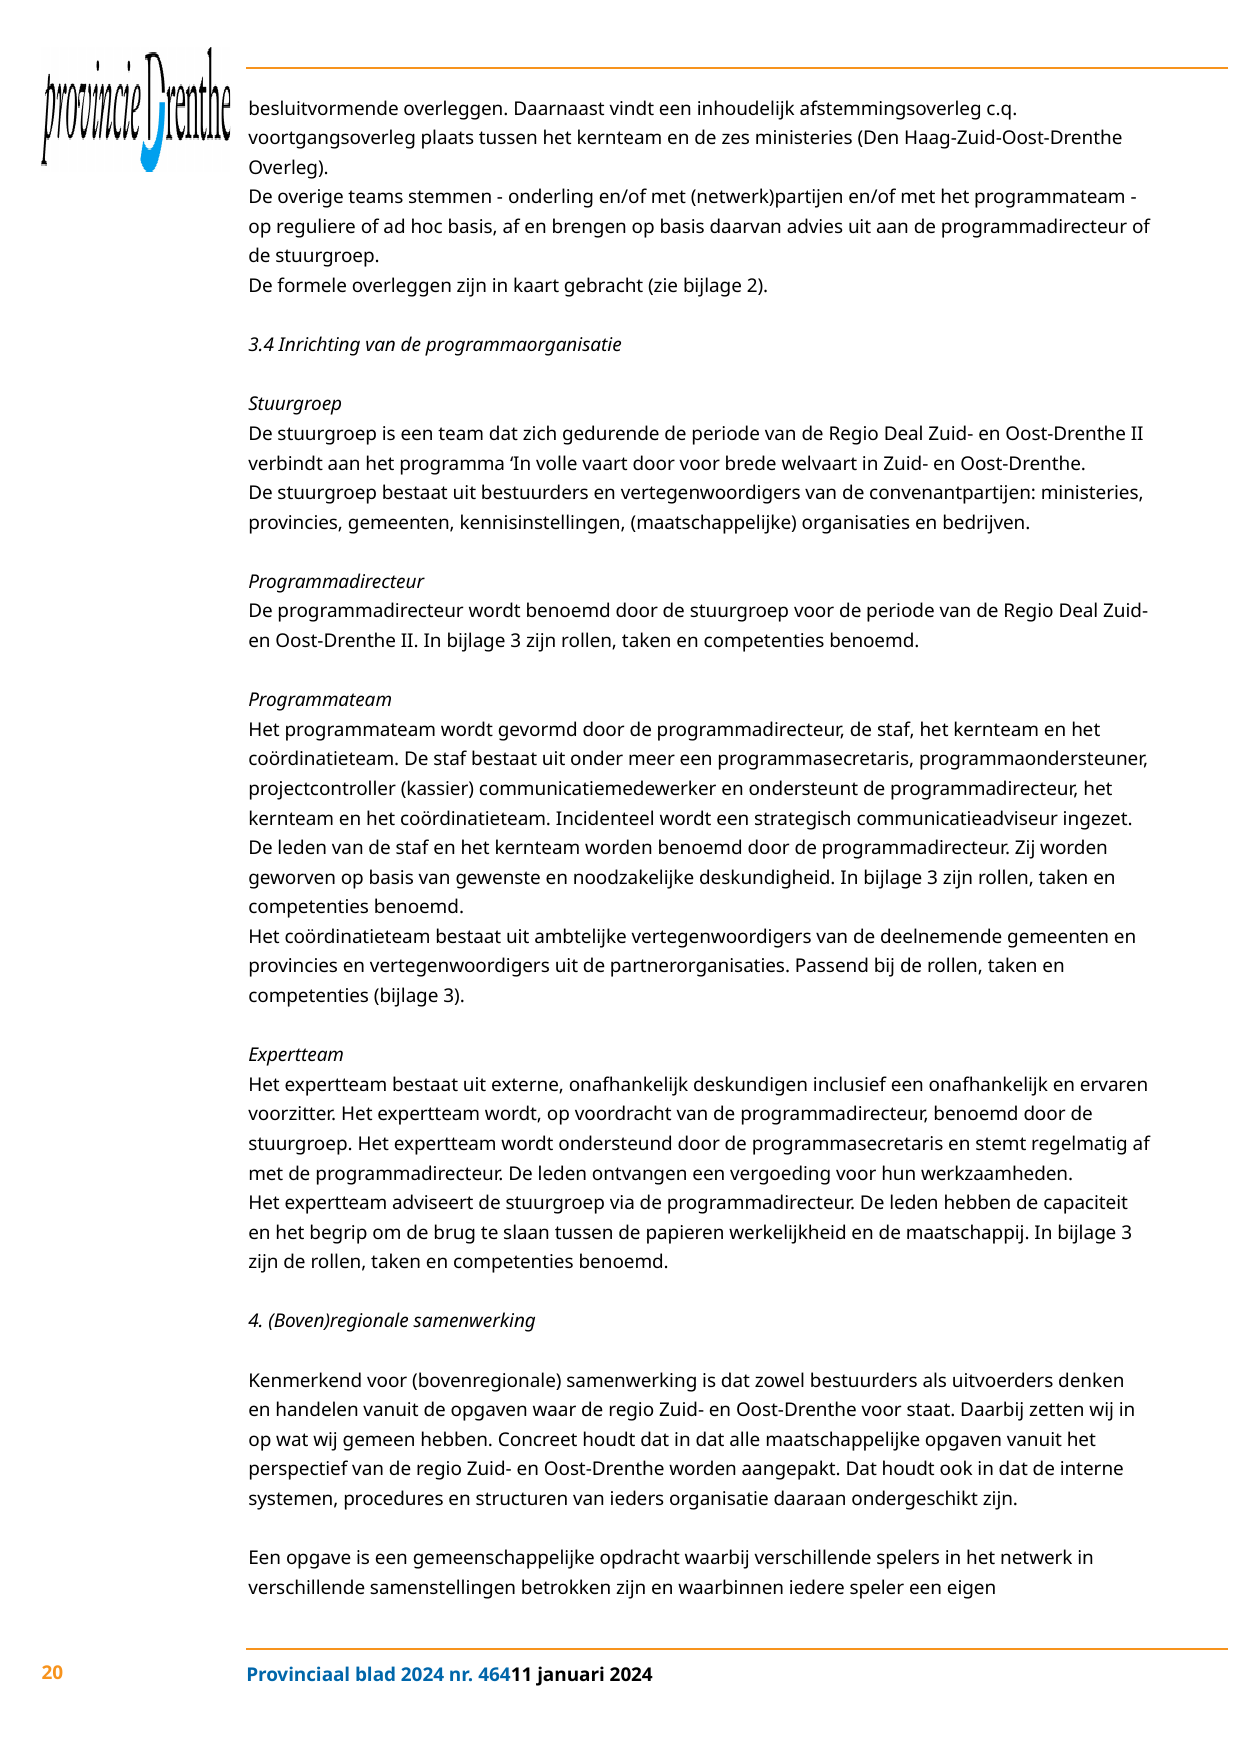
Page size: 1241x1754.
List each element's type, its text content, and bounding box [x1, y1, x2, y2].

text Expertteam [248, 1041, 1152, 1067]
text Programmateam [248, 686, 1152, 712]
text De stuurgroep bestaat uit bestuurders en vertegenwoordigers van de convenantpartijen: ministeries, provincies, gemeenten, kennisinstellingen, (maatschappelijke) organisaties en bedrijven. [248, 479, 1152, 535]
text De stuurgroep is een team dat zich gedurende de periode van de Regio Deal Zuid- en Oost-Drenthe II verbindt aan het programma ‘In volle vaart door voor brede welvaart in Zuid- en Oost-Drenthe. [248, 420, 1152, 476]
text De formele overleggen zijn in kaart gebracht (zie bijlage 2). [248, 272, 1152, 298]
text Kenmerkend voor (bovenregionale) samenwerking is dat zowel bestuurders als uitvoerders denken en handelen vanuit de opgaven waar de regio Zuid- en Oost-Drenthe voor staat. Daarbij zetten wij in op wat wij gemeen hebben. Concreet houdt dat in dat alle maatschappelijke opgaven vanuit het perspectief van de regio Zuid- en Oost-Drenthe worden aangepakt. Dat houdt ook in dat de interne systemen, procedures en structuren van ieders organisatie daaraan ondergeschikt zijn. [248, 1367, 1152, 1511]
text De leden van de staf en het kernteam worden benoemd door de programmadirecteur. Zij worden geworven op basis van gewenste en noodzakelijke deskundigheid. In bijlage 3 zijn rollen, taken en competenties benoemd. [248, 834, 1152, 919]
text Stuurgroep [248, 391, 1152, 416]
text Een opgave is een gemeenschappelijke opdracht waarbij verschillende spelers in het netwerk in verschillende samenstellingen betrokken zijn en waarbinnen iedere speler een eigen [248, 1544, 1152, 1600]
text 3.4 Inrichting van de programmaorganisatie [248, 331, 1152, 357]
text De overige teams stemmen - onderling en/of met (netwerk)partijen en/of met het programmateam - op reguliere of ad hoc basis, af en brengen op basis daarvan advies uit aan de programmadirecteur of de stuurgroep. [248, 183, 1152, 268]
text Het coördinatieteam bestaat uit ambtelijke vertegenwoordigers van de deelnemende gemeenten en provincies en vertegenwoordigers uit de partnerorganisaties. Passend bij de rollen, taken en competenties (bijlage 3). [248, 923, 1152, 1008]
text besluitvormende overleggen. Daarnaast vindt een inhoudelijk afstemmingsoverleg c.q. voortgangsoverleg plaats tussen het kernteam en de zes ministeries (Den Haag-Zuid-Oost-Drenthe Overleg). [248, 95, 1152, 180]
text Het programmateam wordt gevormd door de programmadirecteur, de staf, het kernteam en het coördinatieteam. De staf bestaat uit onder meer een programmasecretaris, programmaondersteuner, projectcontroller (kassier) communicatiemedewerker en ondersteunt de programmadirecteur, het kernteam en het coördinatieteam. Incidenteel wordt een strategisch communicatieadviseur ingezet. [248, 716, 1152, 831]
text 4. (Boven)regionale samenwerking [248, 1308, 1152, 1333]
text Programmadirecteur [248, 568, 1152, 594]
text De programmadirecteur wordt benoemd door de stuurgroep voor de periode van de Regio Deal Zuid- en Oost-Drenthe II. In bijlage 3 zijn rollen, taken en competenties benoemd. [248, 598, 1152, 653]
text Het expertteam adviseert de stuurgroep via de programmadirecteur. De leden hebben de capaciteit en het begrip om de brug te slaan tussen de papieren werkelijkheid en de maatschappij. In bijlage 3 zijn de rollen, taken en competenties benoemd. [248, 1189, 1152, 1274]
picture [41, 47, 231, 172]
text Het expertteam bestaat uit externe, onafhankelijk deskundigen inclusief een onafhankelijk en ervaren voorzitter. Het expertteam wordt, op voordracht van de programmadirecteur, benoemd door de stuurgroep. Het expertteam wordt ondersteund door de programmasecretaris en stemt regelmatig af met de programmadirecteur. De leden ontvangen een vergoeding voor hun werkzaamheden. [248, 1071, 1152, 1186]
